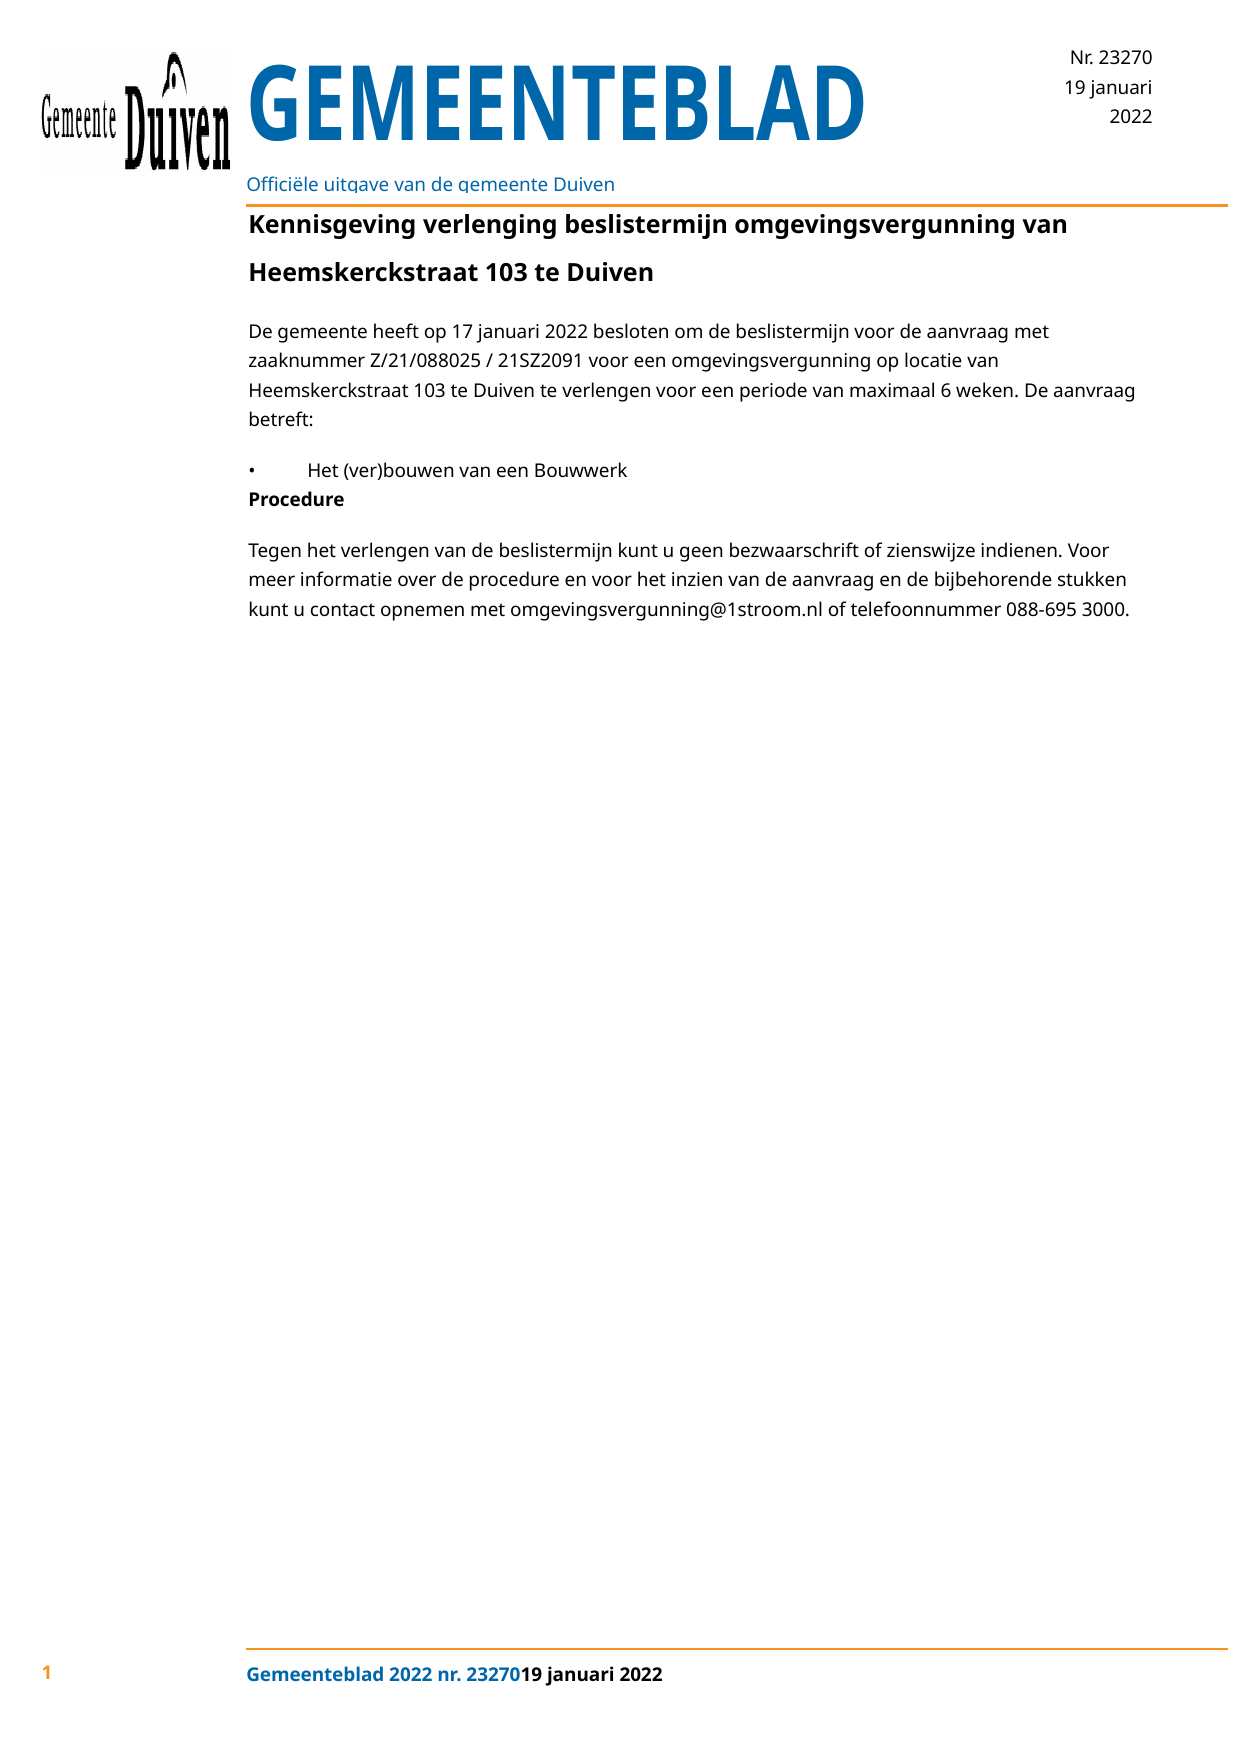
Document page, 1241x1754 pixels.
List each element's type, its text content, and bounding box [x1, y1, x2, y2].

list Het (ver)bouwen van een Bouwwerk [248, 457, 1152, 483]
text Kennisgeving verlenging beslistermijn omgevingsvergunning van Heemskerckstraat 103 te Duiven [248, 207, 1152, 288]
picture [41, 47, 231, 172]
text Procedure [248, 487, 1152, 512]
text De gemeente heeft op 17 januari 2022 besloten om de beslistermijn voor de aanvraag met zaaknummer Z/21/088025 / 21SZ2091 voor een omgevingsvergunning op locatie van Heemskerckstraat 103 te Duiven te verlengen voor een periode van maximaal 6 weken. De aanvraag betreft: [248, 318, 1152, 432]
text Tegen het verlengen van de beslistermijn kunt u geen bezwaarschrift of zienswijze indienen. Voor meer informatie over de procedure en voor het inzien van de aanvraag en de bijbehorende stukken kunt u contact opnemen met omgevingsvergunning@1stroom.nl of telefoonnummer 088-695 3000. [248, 537, 1152, 622]
